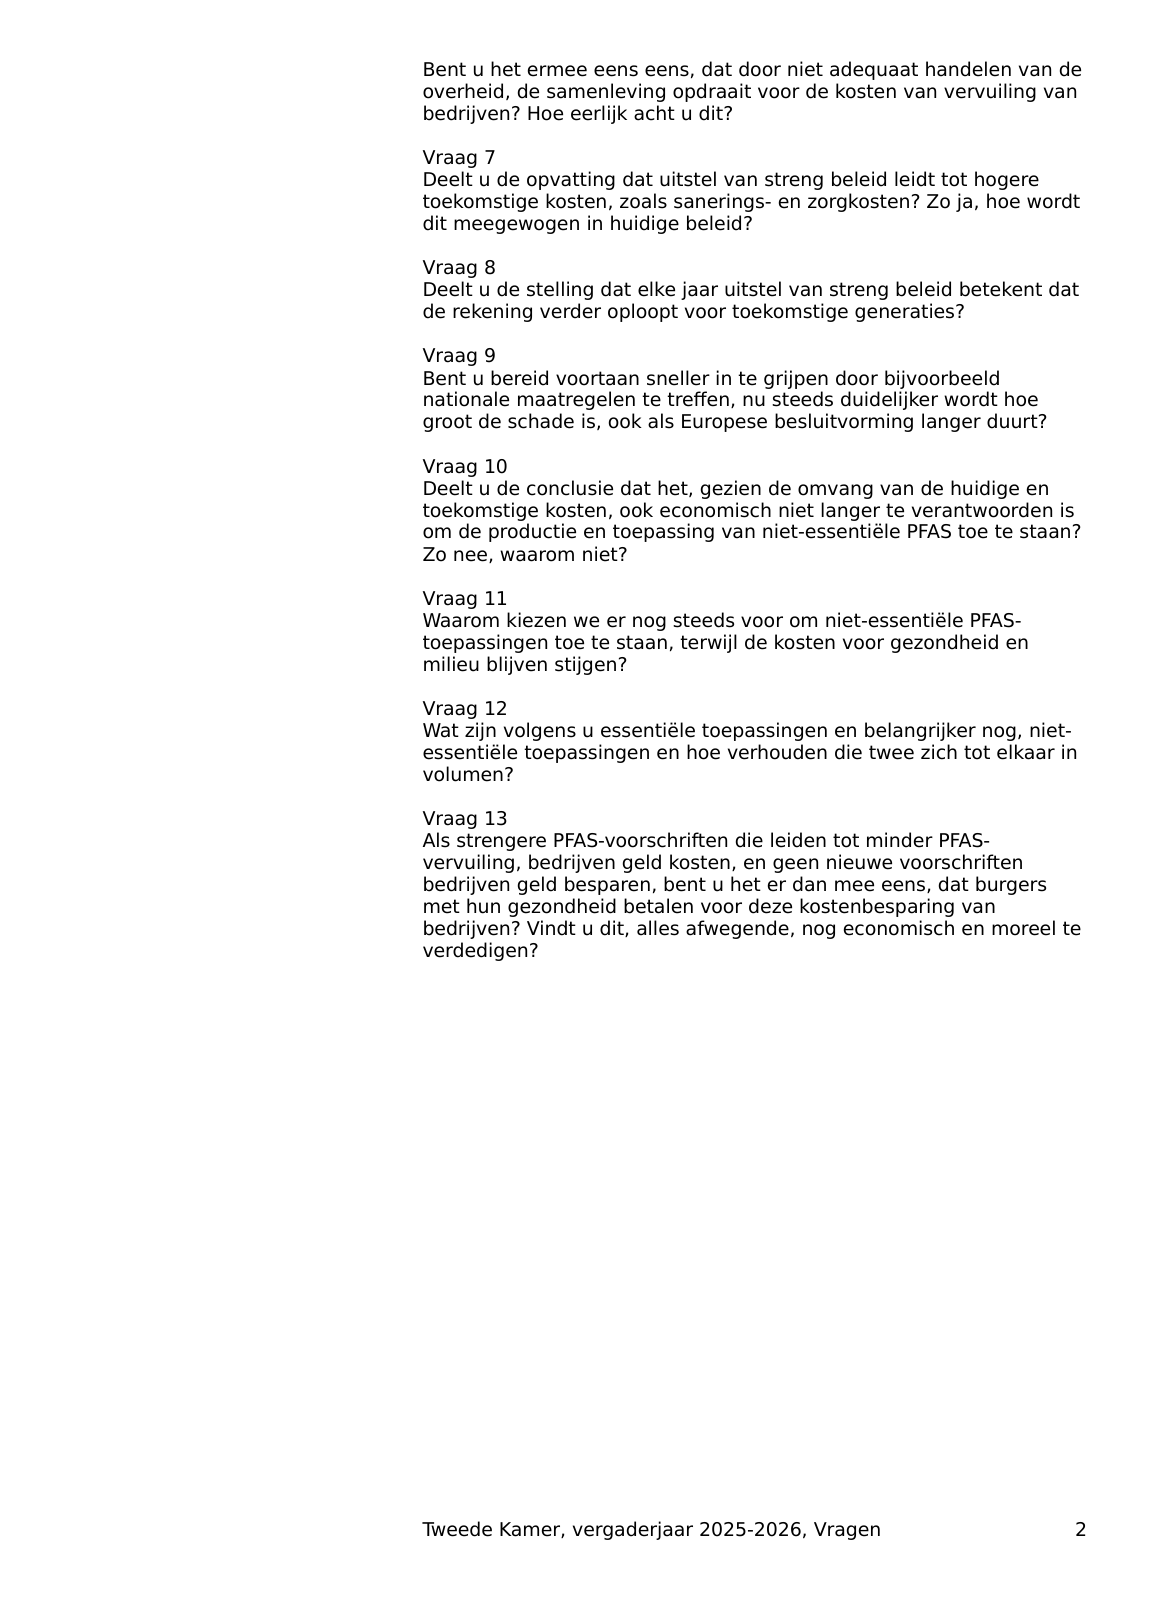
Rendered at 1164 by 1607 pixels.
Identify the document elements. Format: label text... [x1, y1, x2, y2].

text Bent u bereid voortaan sneller in te grijpen door bijvoorbeeld nationale maatregelen te treffen, nu steeds duidelijker wordt hoe groot de schade is, ook als Europese besluitvorming langer duurt? [422, 367, 1087, 433]
text Bent u het ermee eens eens, dat door niet adequaat handelen van de overheid, de samenleving opdraait voor de kosten van vervuiling van bedrijven? Hoe eerlijk acht u dit? [422, 59, 1087, 125]
text Vraag 12 [422, 698, 1087, 720]
text Vraag 11 [422, 588, 1087, 609]
text Deelt u de conclusie dat het, gezien de omvang van de huidige en toekomstige kosten, ook economisch niet langer te verantwoorden is om de productie en toepassing van niet-essentiële PFAS toe te staan? Zo nee, waarom niet? [422, 477, 1087, 565]
text Als strengere PFAS-voorschriften die leiden tot minder PFAS-vervuiling, bedrijven geld kosten, en geen nieuwe voorschriften bedrijven geld besparen, bent u het er dan mee eens, dat burgers met hun gezondheid betalen voor deze kostenbesparing van bedrijven? Vindt u dit, alles afwegende, nog economisch en moreel te verdedigen? [422, 830, 1087, 962]
text Wat zijn volgens u essentiële toepassingen en belangrijker nog, niet-essentiële toepassingen en hoe verhouden die twee zich tot elkaar in volumen? [422, 720, 1087, 786]
text Vraag 7 [422, 147, 1087, 169]
text Deelt u de opvatting dat uitstel van streng beleid leidt tot hogere toekomstige kosten, zoals sanerings- en zorgkosten? Zo ja, hoe wordt dit meegewogen in huidige beleid? [422, 169, 1087, 235]
text Vraag 8 [422, 257, 1087, 279]
text Vraag 13 [422, 808, 1087, 830]
text Vraag 9 [422, 345, 1087, 367]
text Deelt u de stelling dat elke jaar uitstel van streng beleid betekent dat de rekening verder oploopt voor toekomstige generaties? [422, 279, 1087, 323]
text Vraag 10 [422, 456, 1087, 477]
text Waarom kiezen we er nog steeds voor om niet-essentiële PFAS-toepassingen toe te staan, terwijl de kosten voor gezondheid en milieu blijven stijgen? [422, 609, 1087, 676]
